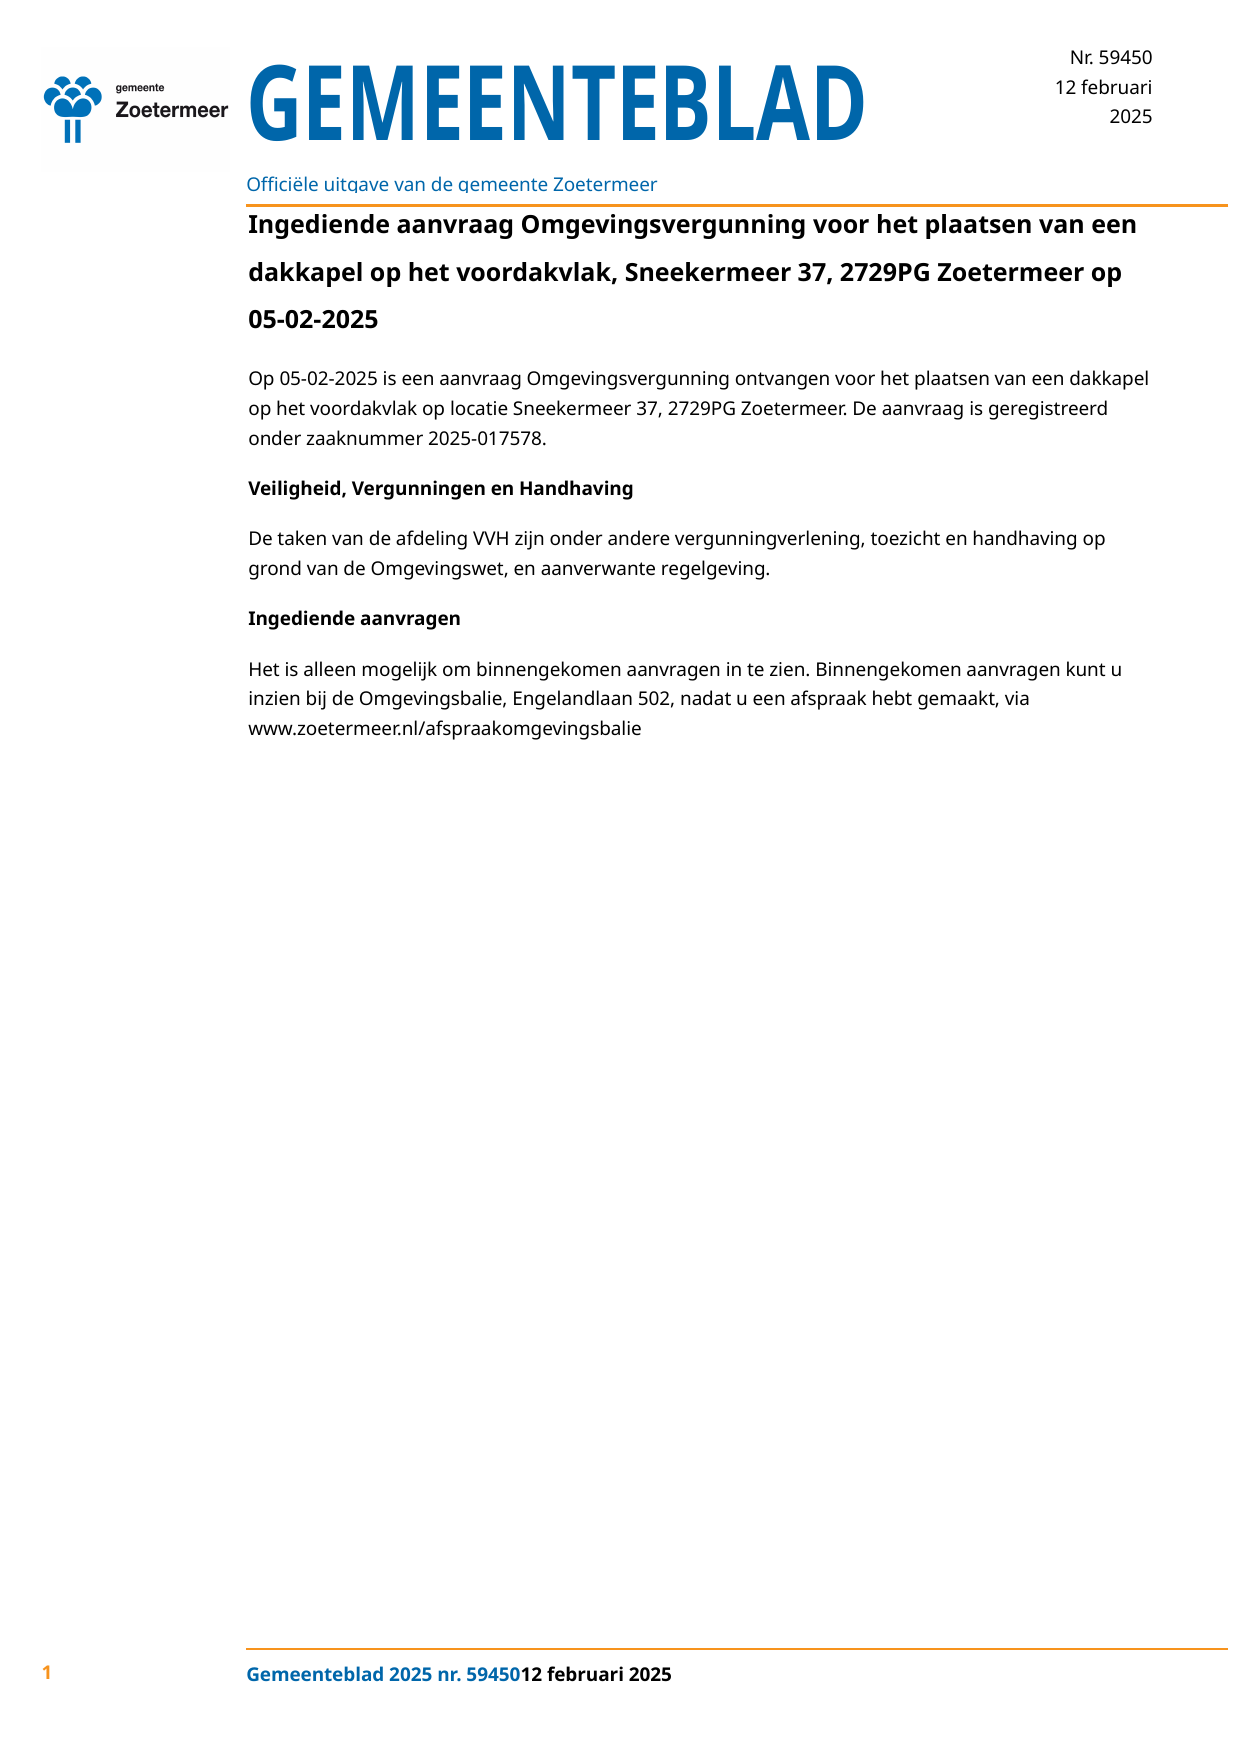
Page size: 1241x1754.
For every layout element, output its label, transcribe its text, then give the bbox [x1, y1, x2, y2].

text Ingediende aanvraag Omgevingsvergunning voor het plaatsen van een dakkapel op het voordakvlak, Sneekermeer 37, 2729PG Zoetermeer op 05-02-2025 [248, 207, 1152, 336]
text Ingediende aanvragen [248, 606, 1152, 631]
picture [41, 47, 231, 172]
text Op 05-02-2025 is een aanvraag Omgevingsvergunning ontvangen voor het plaatsen van een dakkapel op het voordakvlak op locatie Sneekermeer 37, 2729PG Zoetermeer. De aanvraag is geregistreerd onder zaaknummer 2025-017578. [248, 366, 1152, 450]
text Veiligheid, Vergunningen en Handhaving [248, 475, 1152, 501]
text De taken van de afdeling VVH zijn onder andere vergunningverlening, toezicht en handhaving op grond van de Omgevingswet, en aanverwante regelgeving. [248, 526, 1152, 581]
text Het is alleen mogelijk om binnengekomen aanvragen in te zien. Binnengekomen aanvragen kunt u inzien bij de Omgevingsbalie, Engelandlaan 502, nadat u een afspraak hebt gemaakt, via www.zoetermeer.nl/afspraakomgevingsbalie [248, 656, 1152, 741]
